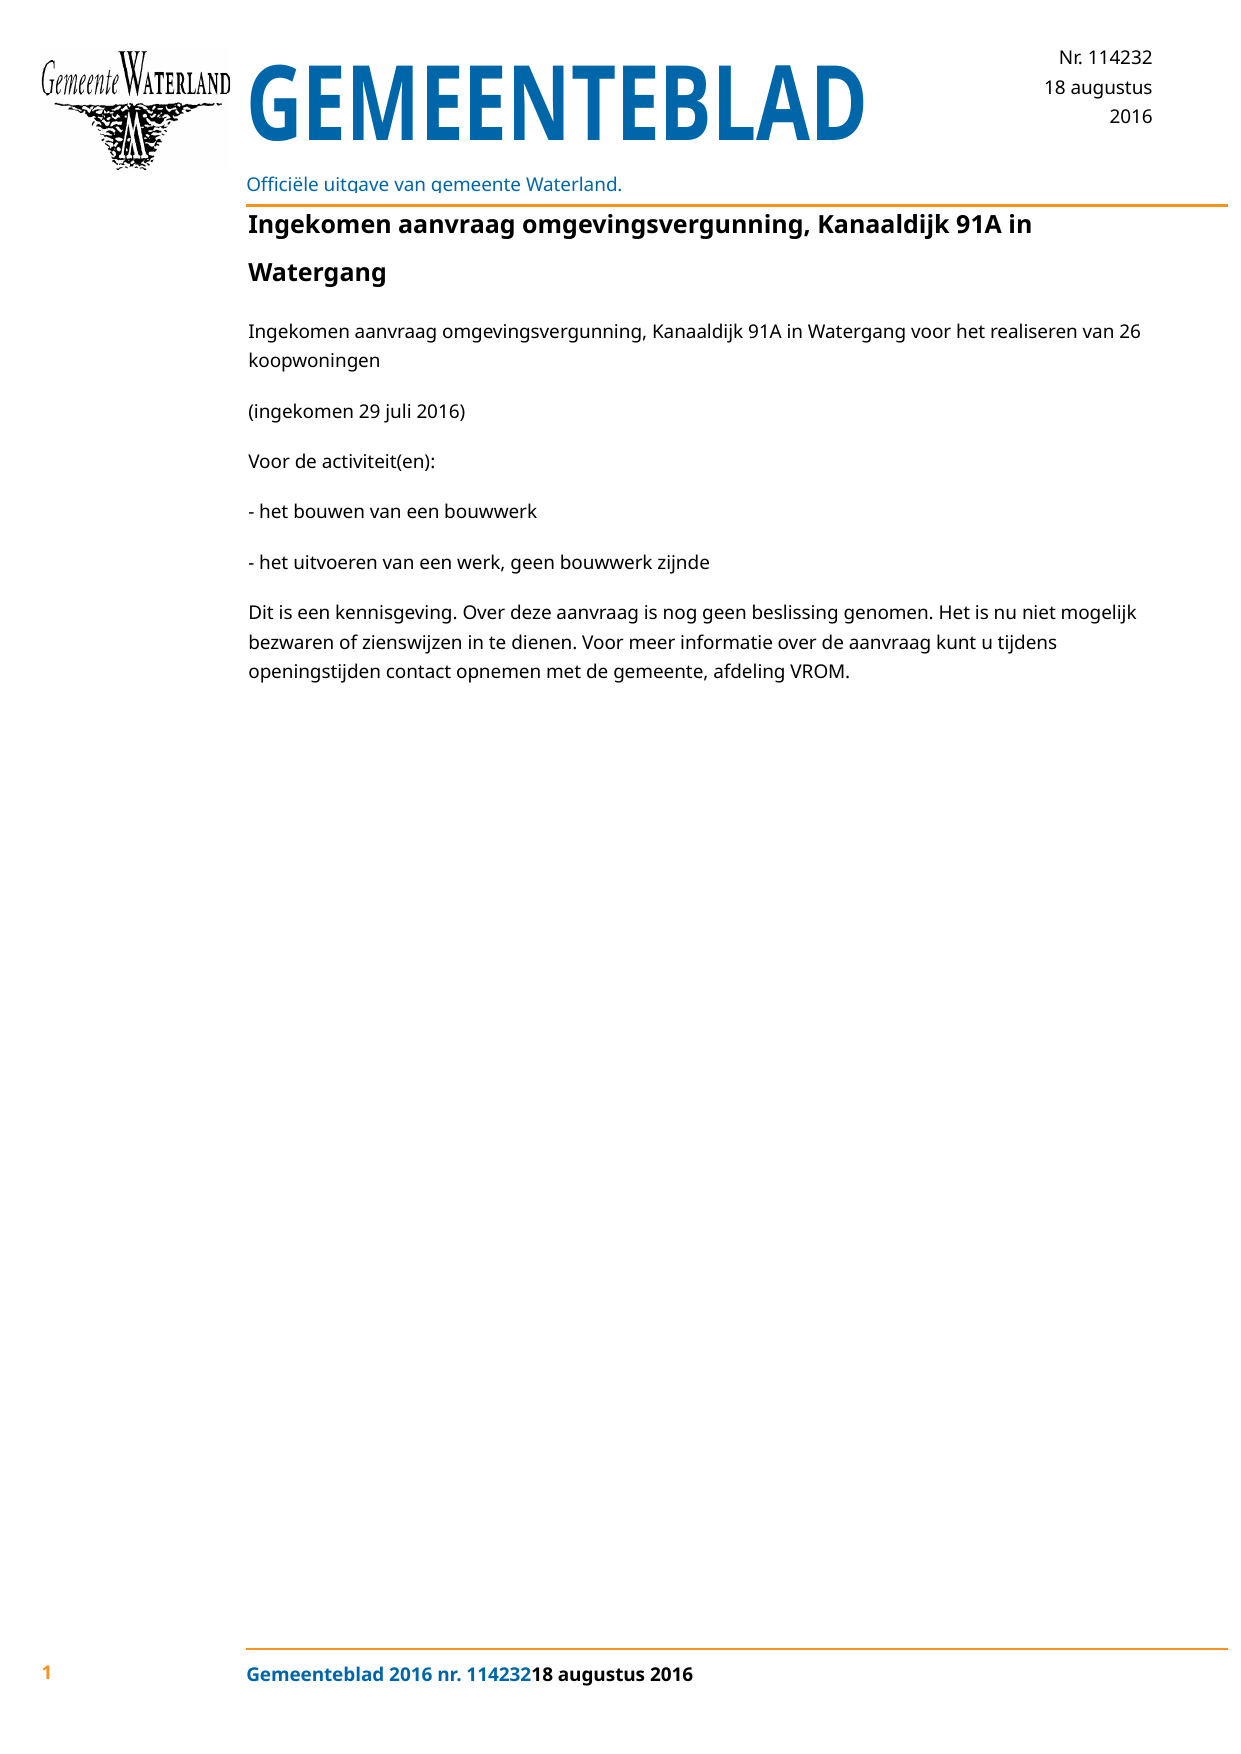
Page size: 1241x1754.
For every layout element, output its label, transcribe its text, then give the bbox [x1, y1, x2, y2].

text Ingekomen aanvraag omgevingsvergunning, Kanaaldijk 91A in Watergang [248, 207, 1152, 288]
text - het bouwen van een bouwwerk [248, 499, 1152, 524]
text - het uitvoeren van een werk, geen bouwwerk zijnde [248, 549, 1152, 575]
text Dit is een kennisgeving. Over deze aanvraag is nog geen beslissing genomen. Het is nu niet mogelijk bezwaren of zienswijzen in te dienen. Voor meer informatie over de aanvraag kunt u tijdens openingstijden contact opnemen met de gemeente, afdeling VROM. [248, 599, 1152, 684]
text Voor de activiteit(en): [248, 448, 1152, 474]
text Ingekomen aanvraag omgevingsvergunning, Kanaaldijk 91A in Watergang voor het realiseren van 26 koopwoningen [248, 318, 1152, 373]
picture [41, 47, 231, 172]
text (ingekomen 29 juli 2016) [248, 398, 1152, 424]
